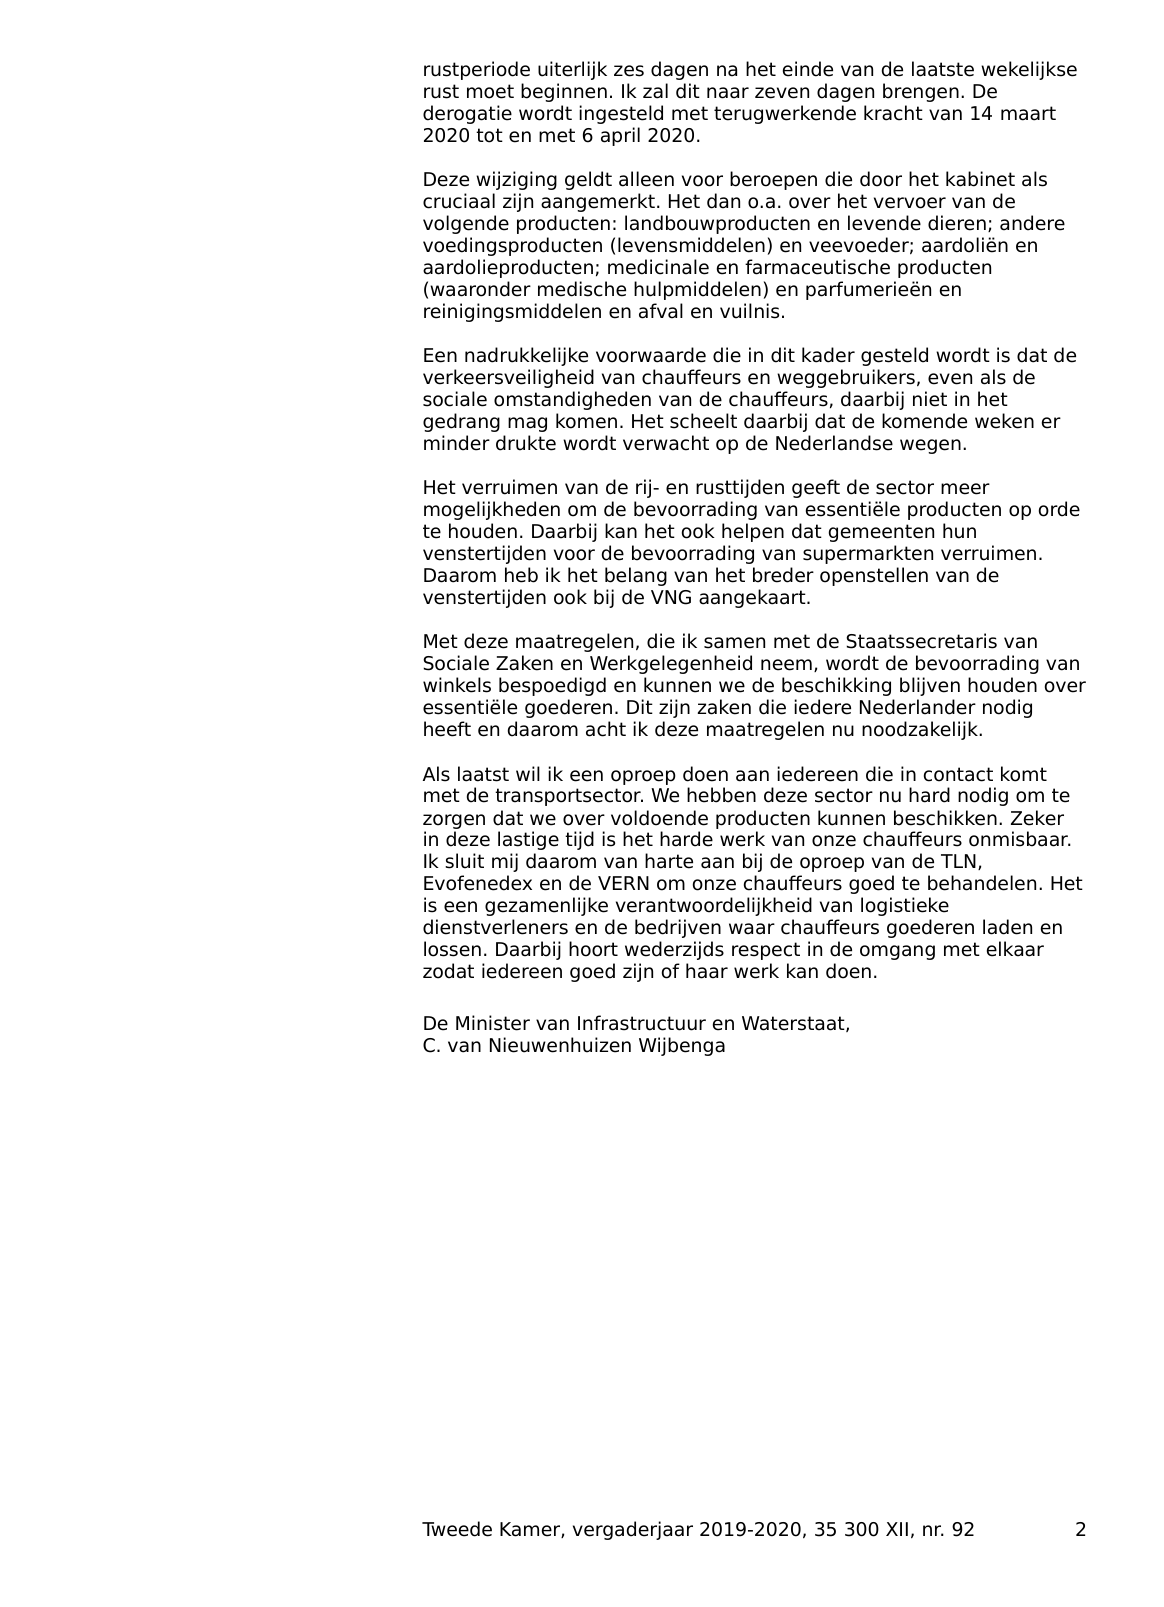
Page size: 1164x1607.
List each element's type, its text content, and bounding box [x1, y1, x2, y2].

text Het verruimen van de rij- en rusttijden geeft de sector meer mogelijkheden om de bevoorrading van essentiële producten op orde te houden. Daarbij kan het ook helpen dat gemeenten hun venstertijden voor de bevoorrading van supermarkten verruimen. Daarom heb ik het belang van het breder openstellen van de venstertijden ook bij de VNG aangekaart. [422, 477, 1087, 609]
text De Minister van Infrastructuur en Waterstaat, C. van Nieuwenhuizen Wijbenga [422, 1013, 1087, 1057]
text rustperiode uiterlijk zes dagen na het einde van de laatste wekelijkse rust moet beginnen. Ik zal dit naar zeven dagen brengen. De derogatie wordt ingesteld met terugwerkende kracht van 14 maart 2020 tot en met 6 april 2020. [422, 59, 1087, 147]
text Deze wijziging geldt alleen voor beroepen die door het kabinet als cruciaal zijn aangemerkt. Het dan o.a. over het vervoer van de volgende producten: landbouwproducten en levende dieren; andere voedingsproducten (levensmiddelen) en veevoeder; aardoliën en aardolieproducten; medicinale en farmaceutische producten (waaronder medische hulpmiddelen) en parfumerieën en reinigingsmiddelen en afval en vuilnis. [422, 169, 1087, 323]
text Als laatst wil ik een oproep doen aan iedereen die in contact komt met de transportsector. We hebben deze sector nu hard nodig om te zorgen dat we over voldoende producten kunnen beschikken. Zeker in deze lastige tijd is het harde werk van onze chauffeurs onmisbaar. Ik sluit mij daarom van harte aan bij de oproep van de TLN, Evofenedex en de VERN om onze chauffeurs goed te behandelen. Het is een gezamenlijke verantwoordelijkheid van logistieke dienstverleners en de bedrijven waar chauffeurs goederen laden en lossen. Daarbij hoort wederzijds respect in de omgang met elkaar zodat iedereen goed zijn of haar werk kan doen. [422, 763, 1087, 983]
text Een nadrukkelijke voorwaarde die in dit kader gesteld wordt is dat de verkeersveiligheid van chauffeurs en weggebruikers, even als de sociale omstandigheden van de chauffeurs, daarbij niet in het gedrang mag komen. Het scheelt daarbij dat de komende weken er minder drukte wordt verwacht op de Nederlandse wegen. [422, 345, 1087, 455]
text Met deze maatregelen, die ik samen met de Staatssecretaris van Sociale Zaken en Werkgelegenheid neem, wordt de bevoorrading van winkels bespoedigd en kunnen we de beschikking blijven houden over essentiële goederen. Dit zijn zaken die iedere Nederlander nodig heeft en daarom acht ik deze maatregelen nu noodzakelijk. [422, 631, 1087, 741]
